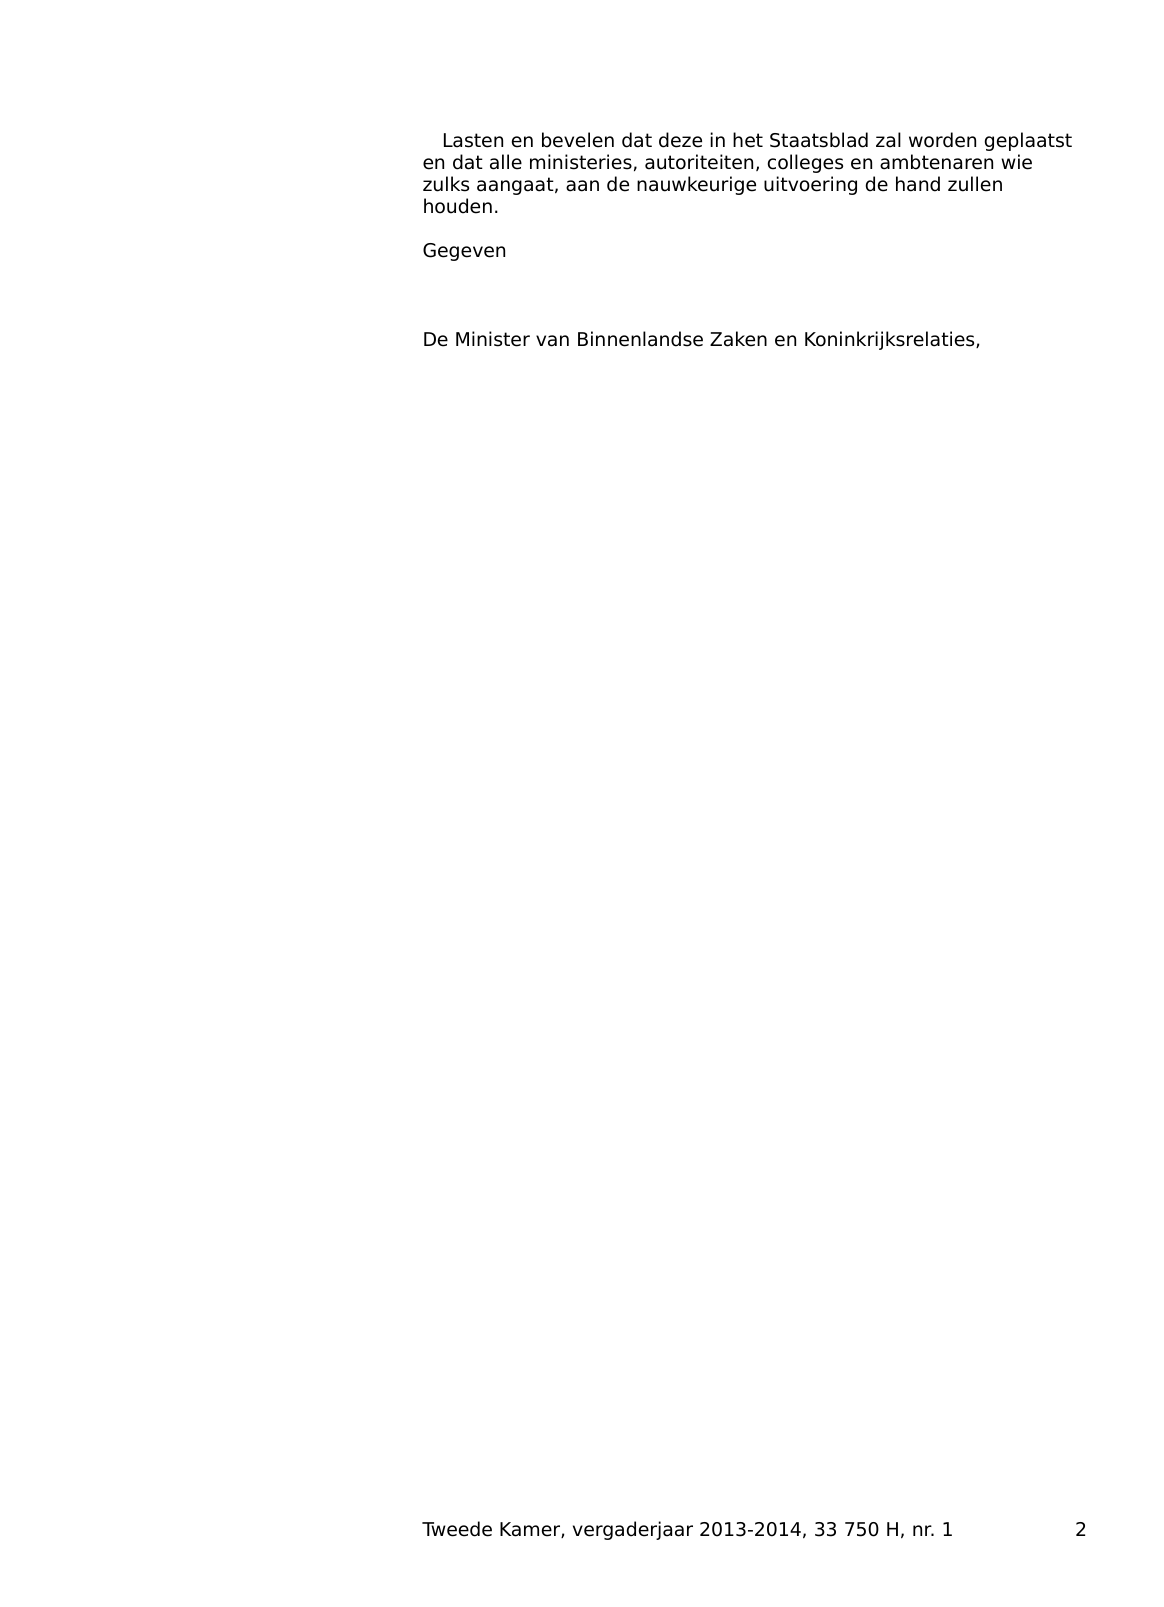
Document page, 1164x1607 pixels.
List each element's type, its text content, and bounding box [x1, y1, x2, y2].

text De Minister van Binnenlandse Zaken en Koninkrijksrelaties, [422, 328, 1087, 351]
text Lasten en bevelen dat deze in het Staatsblad zal worden geplaatst en dat alle ministeries, autoriteiten, colleges en ambtenaren wie zulks aangaat, aan de nauwkeurige uitvoering de hand zullen houden. [422, 130, 1087, 218]
text Gegeven [422, 240, 1087, 262]
